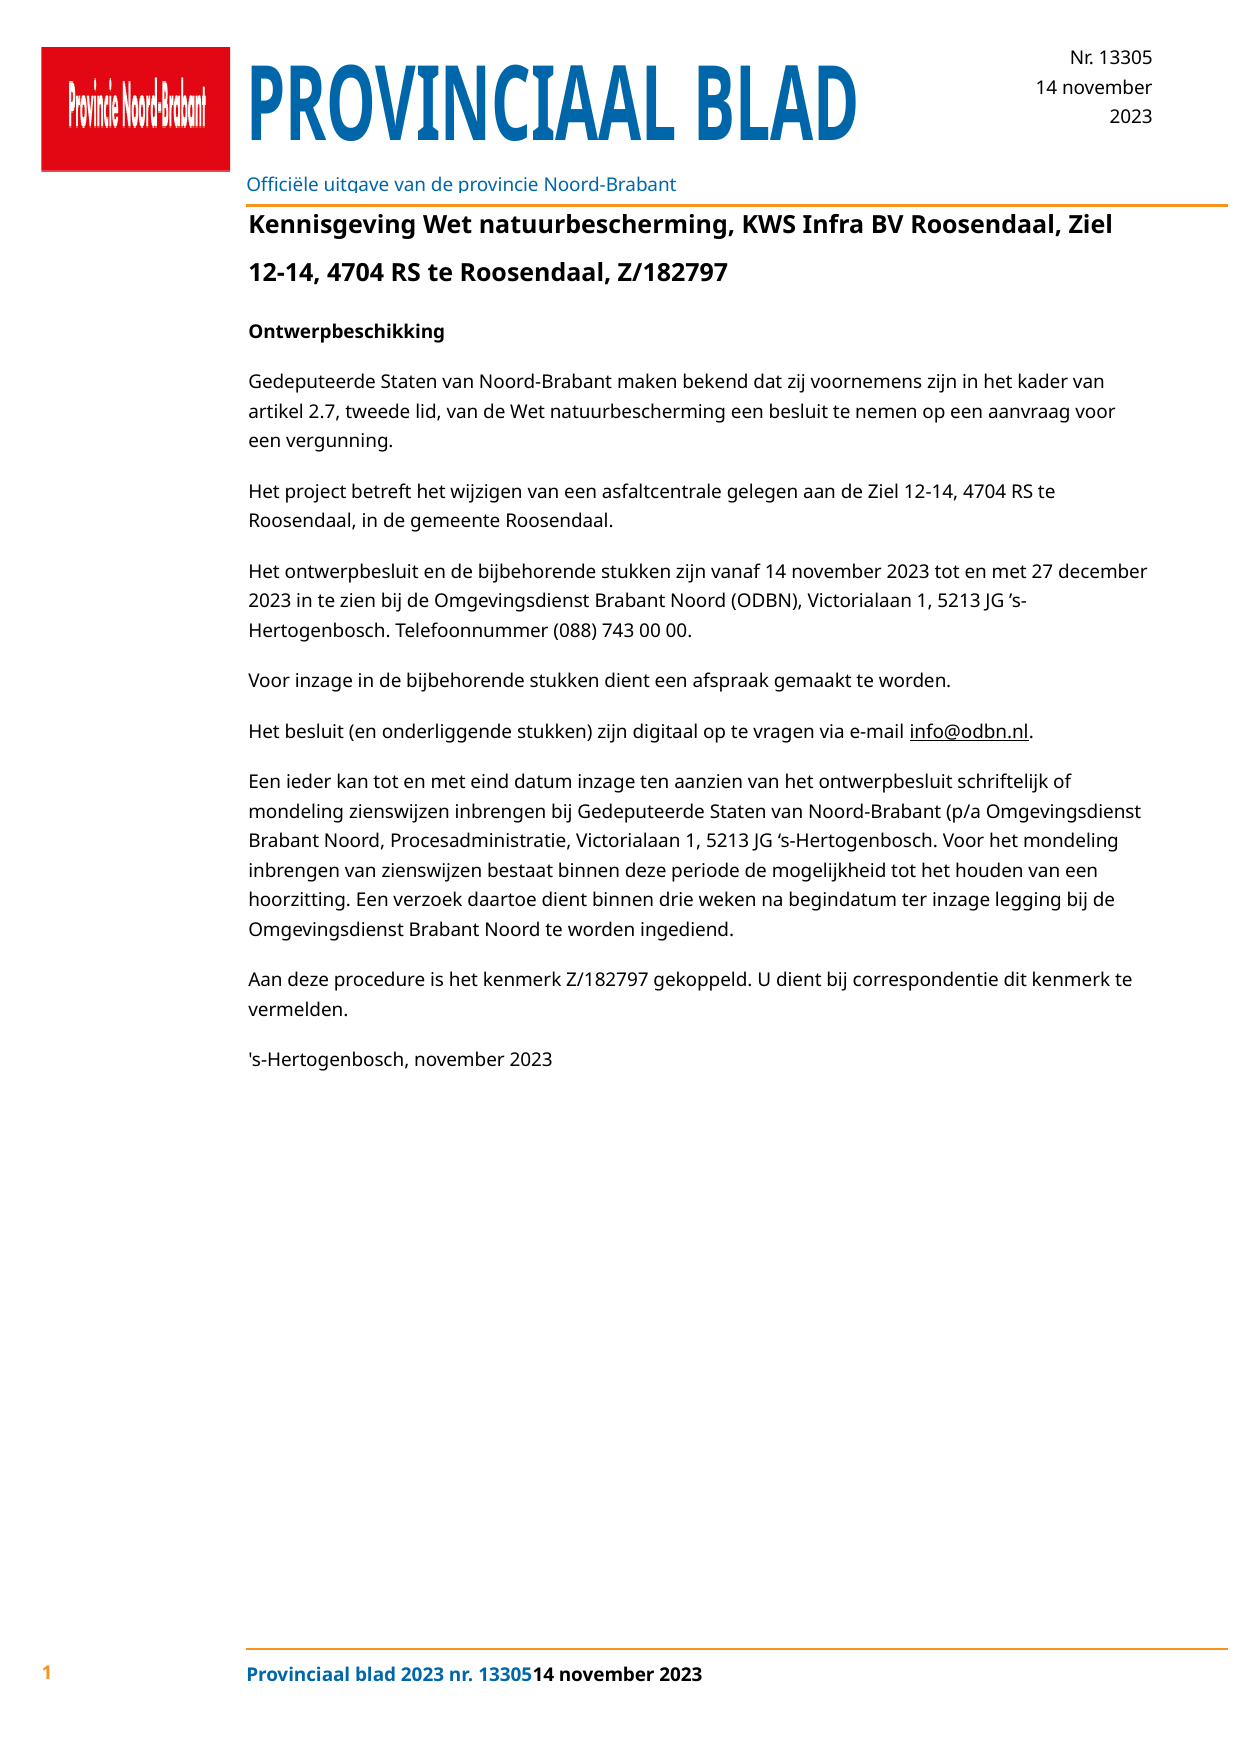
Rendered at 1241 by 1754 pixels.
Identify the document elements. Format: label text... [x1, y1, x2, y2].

text Kennisgeving Wet natuurbescherming, KWS Infra BV Roosendaal, Ziel 12-14, 4704 RS te Roosendaal, Z/182797 [248, 207, 1152, 288]
text Ontwerpbeschikking [248, 318, 1152, 344]
text Gedeputeerde Staten van Noord-Brabant maken bekend dat zij voornemens zijn in het kader van artikel 2.7, tweede lid, van de Wet natuurbescherming een besluit te nemen op een aanvraag voor een vergunning. [248, 368, 1152, 453]
text Voor inzage in de bijbehorende stukken dient een afspraak gemaakt te worden. [248, 667, 1152, 693]
text Aan deze procedure is het kenmerk Z/182797 gekoppeld. U dient bij correspondentie dit kenmerk te vermelden. [248, 967, 1152, 1022]
text Een ieder kan tot en met eind datum inzage ten aanzien van het ontwerpbesluit schriftelijk of mondeling zienswijzen inbrengen bij Gedeputeerde Staten van Noord-Brabant (p/a Omgevingsdienst Brabant Noord, Procesadministratie, Victorialaan 1, 5213 JG ‘s-Hertogenbosch. Voor het mondeling inbrengen van zienswijzen bestaat binnen deze periode de mogelijkheid tot het houden van een hoorzitting. Een verzoek daartoe dient binnen drie weken na begindatum ter inzage legging bij de Omgevingsdienst Brabant Noord te worden ingediend. [248, 768, 1152, 942]
picture [41, 47, 231, 172]
text Het ontwerpbesluit en de bijbehorende stukken zijn vanaf 14 november 2023 tot en met 27 december 2023 in te zien bij de Omgevingsdienst Brabant Noord (ODBN), Victorialaan 1, 5213 JG ’s-Hertogenbosch. Telefoonnummer (088) 743 00 00. [248, 558, 1152, 643]
text Het project betreft het wijzigen van een asfaltcentrale gelegen aan de Ziel 12-14, 4704 RS te Roosendaal, in de gemeente Roosendaal. [248, 478, 1152, 533]
text Het besluit (en onderliggende stukken) zijn digitaal op te vragen via e-mail info@odbn.nl. [248, 718, 1152, 744]
text 's-Hertogenbosch, november 2023 [248, 1047, 1152, 1072]
